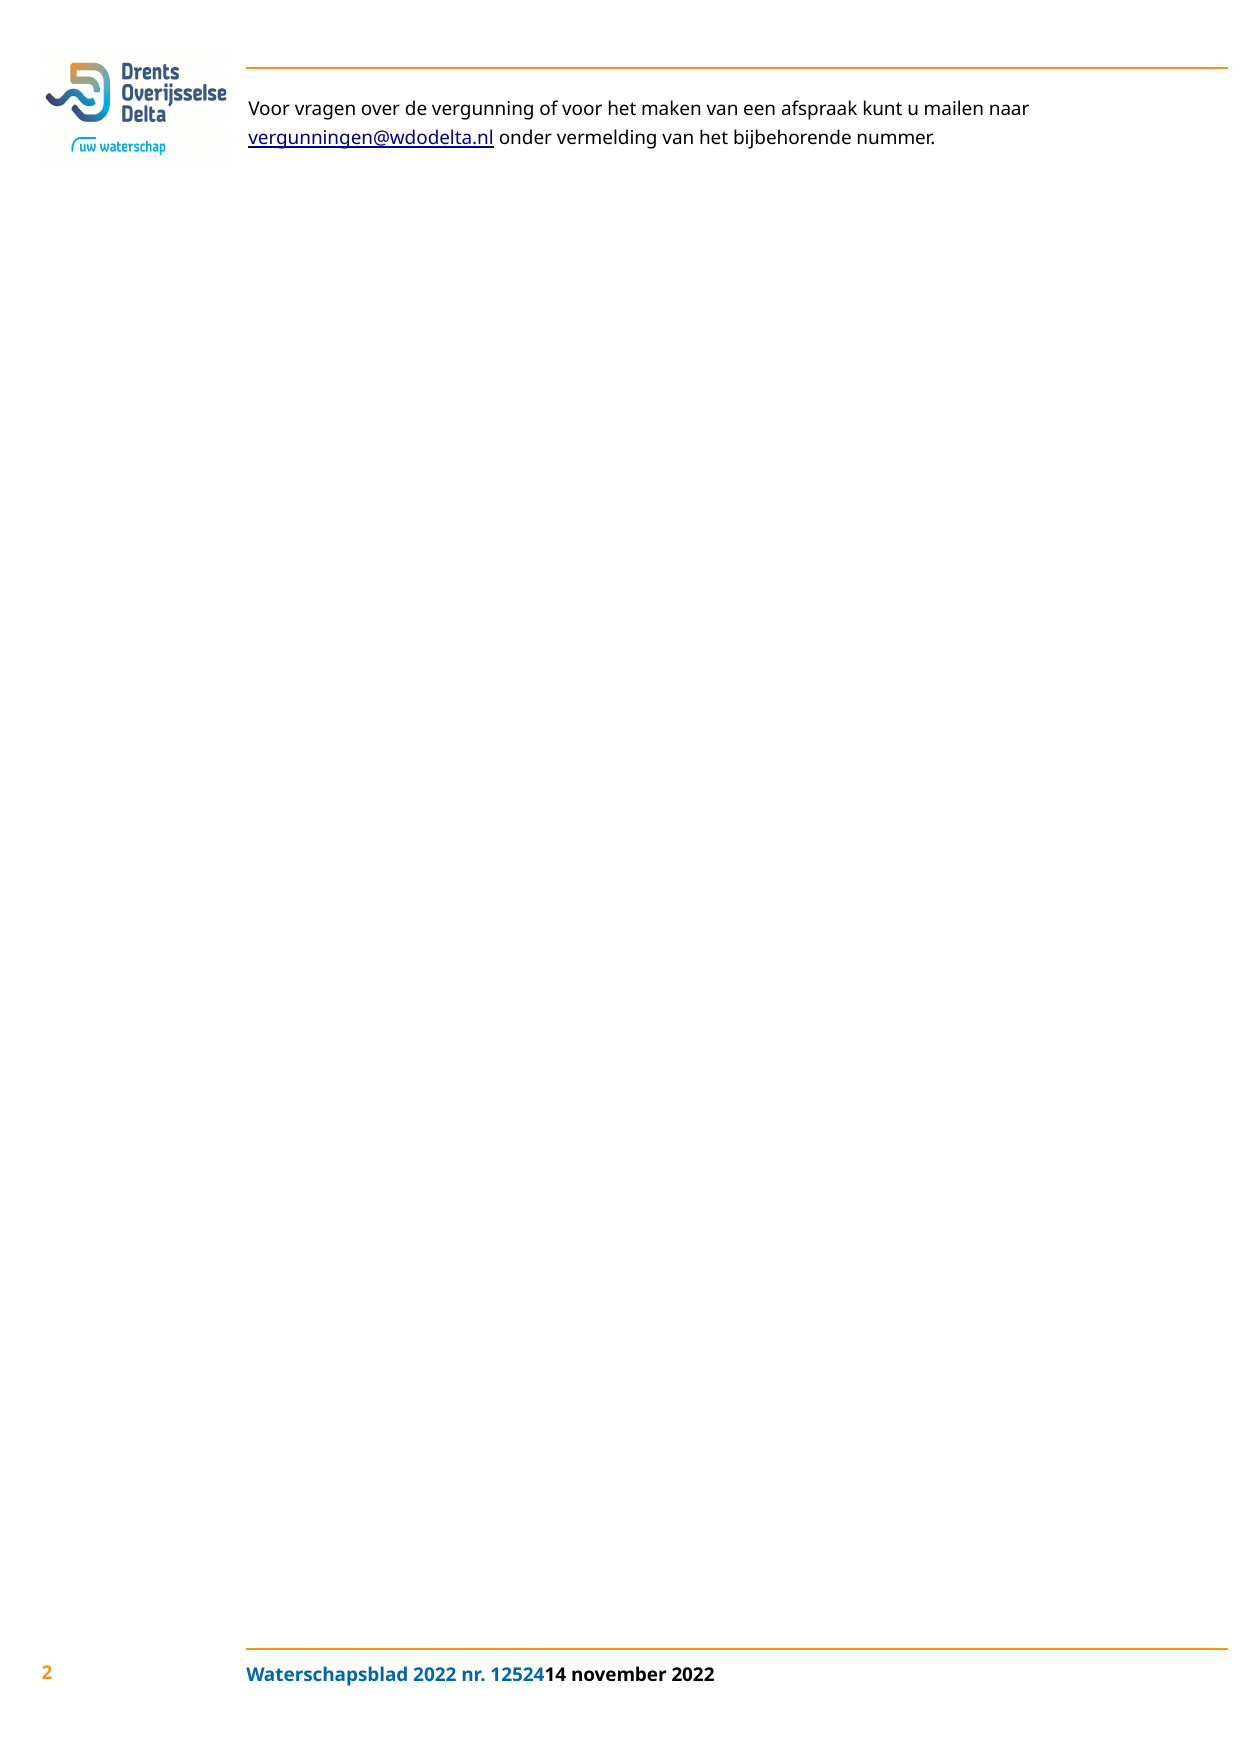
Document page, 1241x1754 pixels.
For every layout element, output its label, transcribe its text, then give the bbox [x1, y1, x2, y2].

text Voor vragen over de vergunning of voor het maken van een afspraak kunt u mailen naar vergunningen@wdodelta.nl onder vermelding van het bijbehorende nummer. [248, 95, 1152, 150]
picture [41, 47, 231, 172]
